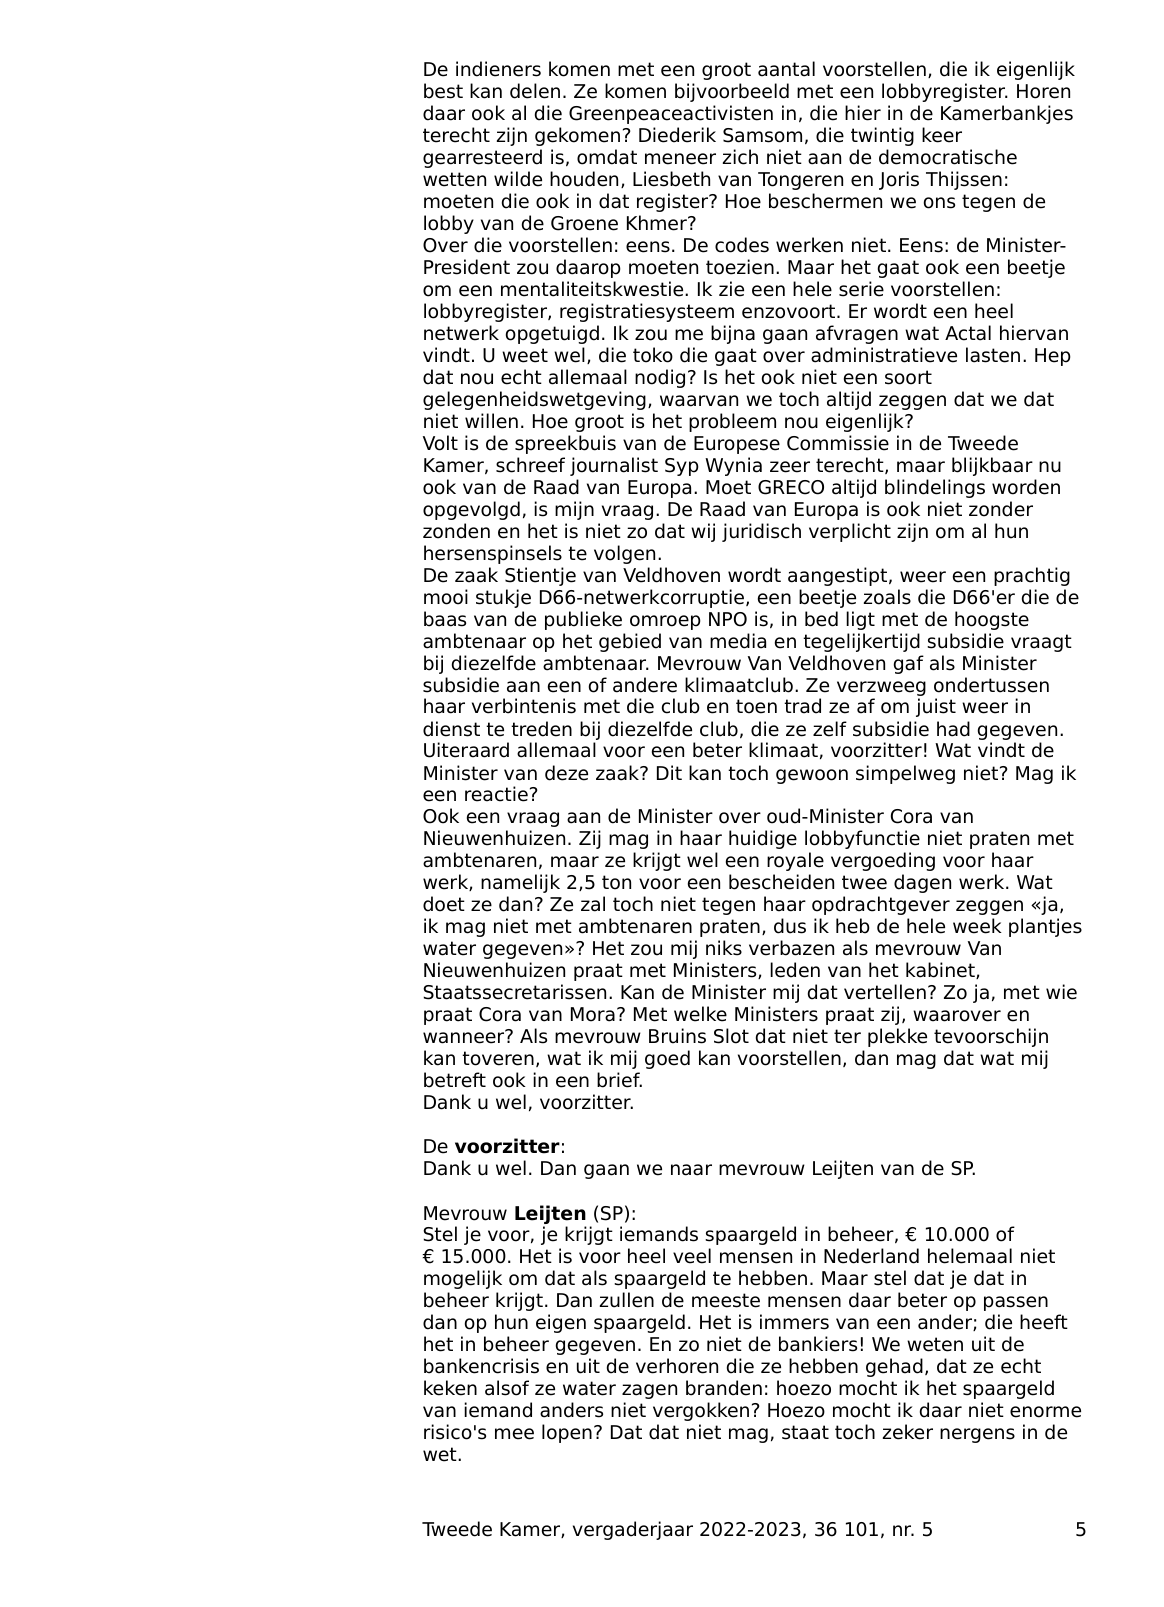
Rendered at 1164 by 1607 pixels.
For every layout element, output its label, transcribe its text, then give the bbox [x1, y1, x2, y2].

text Ook een vraag aan de Minister over oud-Minister Cora van Nieuwenhuizen. Zij mag in haar huidige lobbyfunctie niet praten met ambtenaren, maar ze krijgt wel een royale vergoeding voor haar werk, namelijk 2,5 ton voor een bescheiden twee dagen werk. Wat doet ze dan? Ze zal toch niet tegen haar opdrachtgever zeggen «ja, ik mag niet met ambtenaren praten, dus ik heb de hele week plantjes water gegeven»? Het zou mij niks verbazen als mevrouw Van Nieuwenhuizen praat met Ministers, leden van het kabinet, Staatssecretarissen. Kan de Minister mij dat vertellen? Zo ja, met wie praat Cora van Mora? Met welke Ministers praat zij, waarover en wanneer? Als mevrouw Bruins Slot dat niet ter plekke tevoorschijn kan toveren, wat ik mij goed kan voorstellen, dan mag dat wat mij betreft ook in een brief. [422, 806, 1087, 1092]
text Volt is de spreekbuis van de Europese Commissie in de Tweede Kamer, schreef journalist Syp Wynia zeer terecht, maar blijkbaar nu ook van de Raad van Europa. Moet GRECO altijd blindelings worden opgevolgd, is mijn vraag. De Raad van Europa is ook niet zonder zonden en het is niet zo dat wij juridisch verplicht zijn om al hun hersenspinsels te volgen. [422, 433, 1087, 564]
text Mevrouw Leijten (SP): [422, 1202, 1087, 1224]
text Dank u wel. Dan gaan we naar mevrouw Leijten van de SP. [422, 1158, 1087, 1180]
text De indieners komen met een groot aantal voorstellen, die ik eigenlijk best kan delen. Ze komen bijvoorbeeld met een lobbyregister. Horen daar ook al die Greenpeaceactivisten in, die hier in de Kamerbankjes terecht zijn gekomen? Diederik Samsom, die twintig keer gearresteerd is, omdat meneer zich niet aan de democratische wetten wilde houden, Liesbeth van Tongeren en Joris Thijssen: moeten die ook in dat register? Hoe beschermen we ons tegen de lobby van de Groene Khmer? [422, 59, 1087, 235]
text Over die voorstellen: eens. De codes werken niet. Eens: de Minister-President zou daarop moeten toezien. Maar het gaat ook een beetje om een mentaliteitskwestie. Ik zie een hele serie voorstellen: lobbyregister, registratiesysteem enzovoort. Er wordt een heel netwerk opgetuigd. Ik zou me bijna gaan afvragen wat Actal hiervan vindt. U weet wel, die toko die gaat over administratieve lasten. Hep dat nou echt allemaal nodig? Is het ook niet een soort gelegenheidswetgeving, waarvan we toch altijd zeggen dat we dat niet willen. Hoe groot is het probleem nou eigenlijk? [422, 235, 1087, 433]
text Stel je voor, je krijgt iemands spaargeld in beheer, € 10.000 of € 15.000. Het is voor heel veel mensen in Nederland helemaal niet mogelijk om dat als spaargeld te hebben. Maar stel dat je dat in beheer krijgt. Dan zullen de meeste mensen daar beter op passen dan op hun eigen spaargeld. Het is immers van een ander; die heeft het in beheer gegeven. En zo niet de bankiers! We weten uit de bankencrisis en uit de verhoren die ze hebben gehad, dat ze echt keken alsof ze water zagen branden: hoezo mocht ik het spaargeld van iemand anders niet vergokken? Hoezo mocht ik daar niet enorme risico's mee lopen? Dat dat niet mag, staat toch zeker nergens in de wet. [422, 1224, 1087, 1466]
text De zaak Stientje van Veldhoven wordt aangestipt, weer een prachtig mooi stukje D66-netwerkcorruptie, een beetje zoals die D66'er die de baas van de publieke omroep NPO is, in bed ligt met de hoogste ambtenaar op het gebied van media en tegelijkertijd subsidie vraagt bij diezelfde ambtenaar. Mevrouw Van Veldhoven gaf als Minister subsidie aan een of andere klimaatclub. Ze verzweeg ondertussen haar verbintenis met die club en toen trad ze af om juist weer in dienst te treden bij diezelfde club, die ze zelf subsidie had gegeven. Uiteraard allemaal voor een beter klimaat, voorzitter! Wat vindt de Minister van deze zaak? Dit kan toch gewoon simpelweg niet? Mag ik een reactie? [422, 564, 1087, 806]
text De voorzitter: [422, 1136, 1087, 1158]
text Dank u wel, voorzitter. [422, 1092, 1087, 1114]
